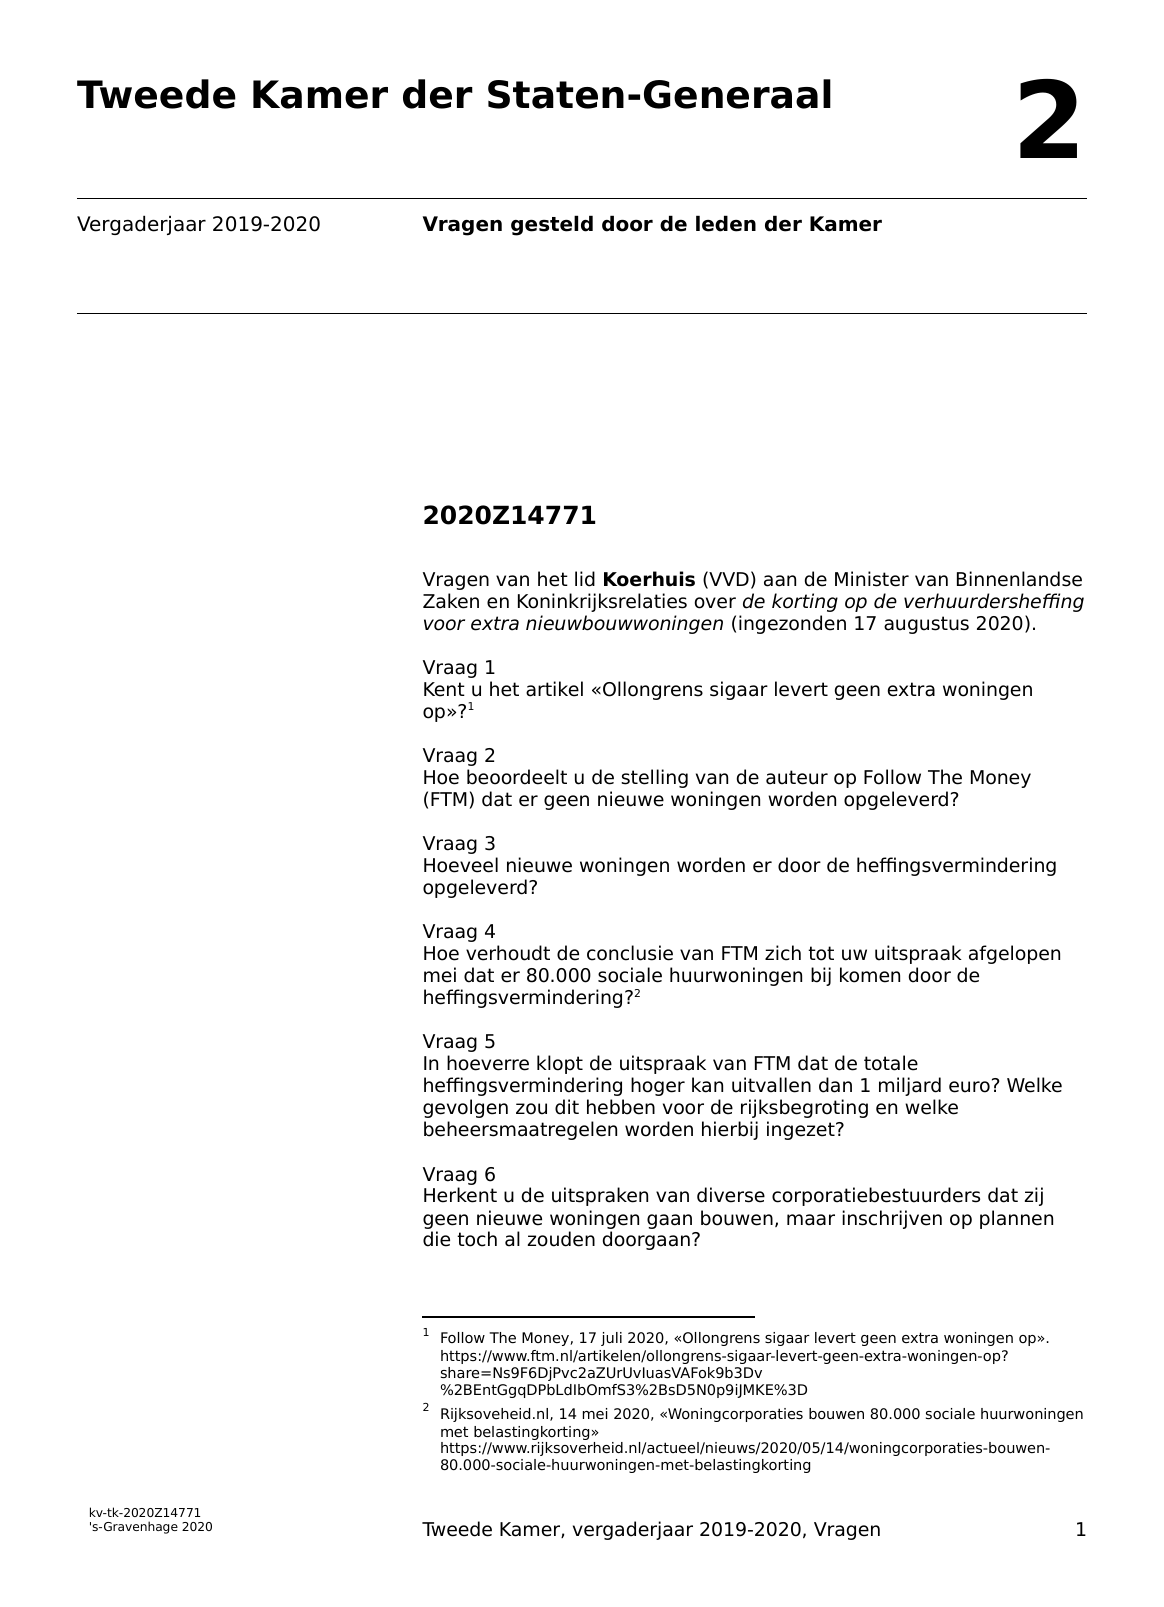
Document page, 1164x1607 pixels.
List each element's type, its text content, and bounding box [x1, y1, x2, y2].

text Hoeveel nieuwe woningen worden er door de heffingsvermindering opgeleverd? [422, 855, 1087, 899]
text Vraag 6 [422, 1163, 1087, 1185]
text Vraag 4 [422, 921, 1087, 943]
text Vraag 2 [422, 745, 1087, 767]
table_header 2 [886, 59, 1087, 198]
text Hoe beoordeelt u de stelling van de auteur op Follow The Money (FTM) dat er geen nieuwe woningen worden opgeleverd? [422, 767, 1087, 811]
text kv-tk-2020Z14771 [88, 1506, 323, 1520]
text 2020Z14771 [422, 501, 1087, 531]
table_cell Vragen gesteld door de leden der Kamer [422, 199, 1087, 313]
text Vraag 3 [422, 833, 1087, 855]
table_cell Vergaderjaar 2019-2020 [77, 199, 422, 313]
text Kent u het artikel «Ollongrens sigaar levert geen extra woningen op»? [422, 679, 1087, 723]
text Vragen van het lid Koerhuis (VVD) aan de Minister van Binnenlandse Zaken en Koninkrijksrelaties over de korting op de verhuurdersheffing voor extra nieuwbouwwoningen (ingezonden 17 augustus 2020). [422, 569, 1087, 635]
text Hoe verhoudt de conclusie van FTM zich tot uw uitspraak afgelopen mei dat er 80.000 sociale huurwoningen bij komen door de heffingsvermindering? [422, 943, 1087, 1009]
text 's-Gravenhage 2020 [88, 1520, 323, 1534]
text Herkent u de uitspraken van diverse corporatiebestuurders dat zij geen nieuwe woningen gaan bouwen, maar inschrijven op plannen die toch al zouden doorgaan? [422, 1185, 1087, 1251]
text Rijksoveheid.nl, 14 mei 2020, «Woningcorporaties bouwen 80.000 sociale huurwoningen met belastingkorting» https://www.rijksoverheid.nl/actueel/nieuws/2020/05/14/woningcorporaties-bouwen-80.000-sociale-huurwoningen-met-belastingkorting [422, 1402, 1087, 1474]
table_header Tweede Kamer der Staten-Generaal [77, 59, 886, 198]
text Vraag 1 [422, 657, 1087, 679]
text Vraag 5 [422, 1031, 1087, 1053]
text Follow The Money, 17 juli 2020, «Ollongrens sigaar levert geen extra woningen op». https://www.ftm.nl/artikelen/ollongrens-sigaar-levert-geen-extra-woningen-op?share=Ns9F6DjPvc2aZUrUvIuasVAFok9b3Dv%2BEntGgqDPbLdIbOmfS3%2BsD5N0p9iJMKE%3D [422, 1326, 1087, 1399]
text In hoeverre klopt de uitspraak van FTM dat de totale heffingsvermindering hoger kan uitvallen dan 1 miljard euro? Welke gevolgen zou dit hebben voor de rijksbegroting en welke beheersmaatregelen worden hierbij ingezet? [422, 1053, 1087, 1141]
